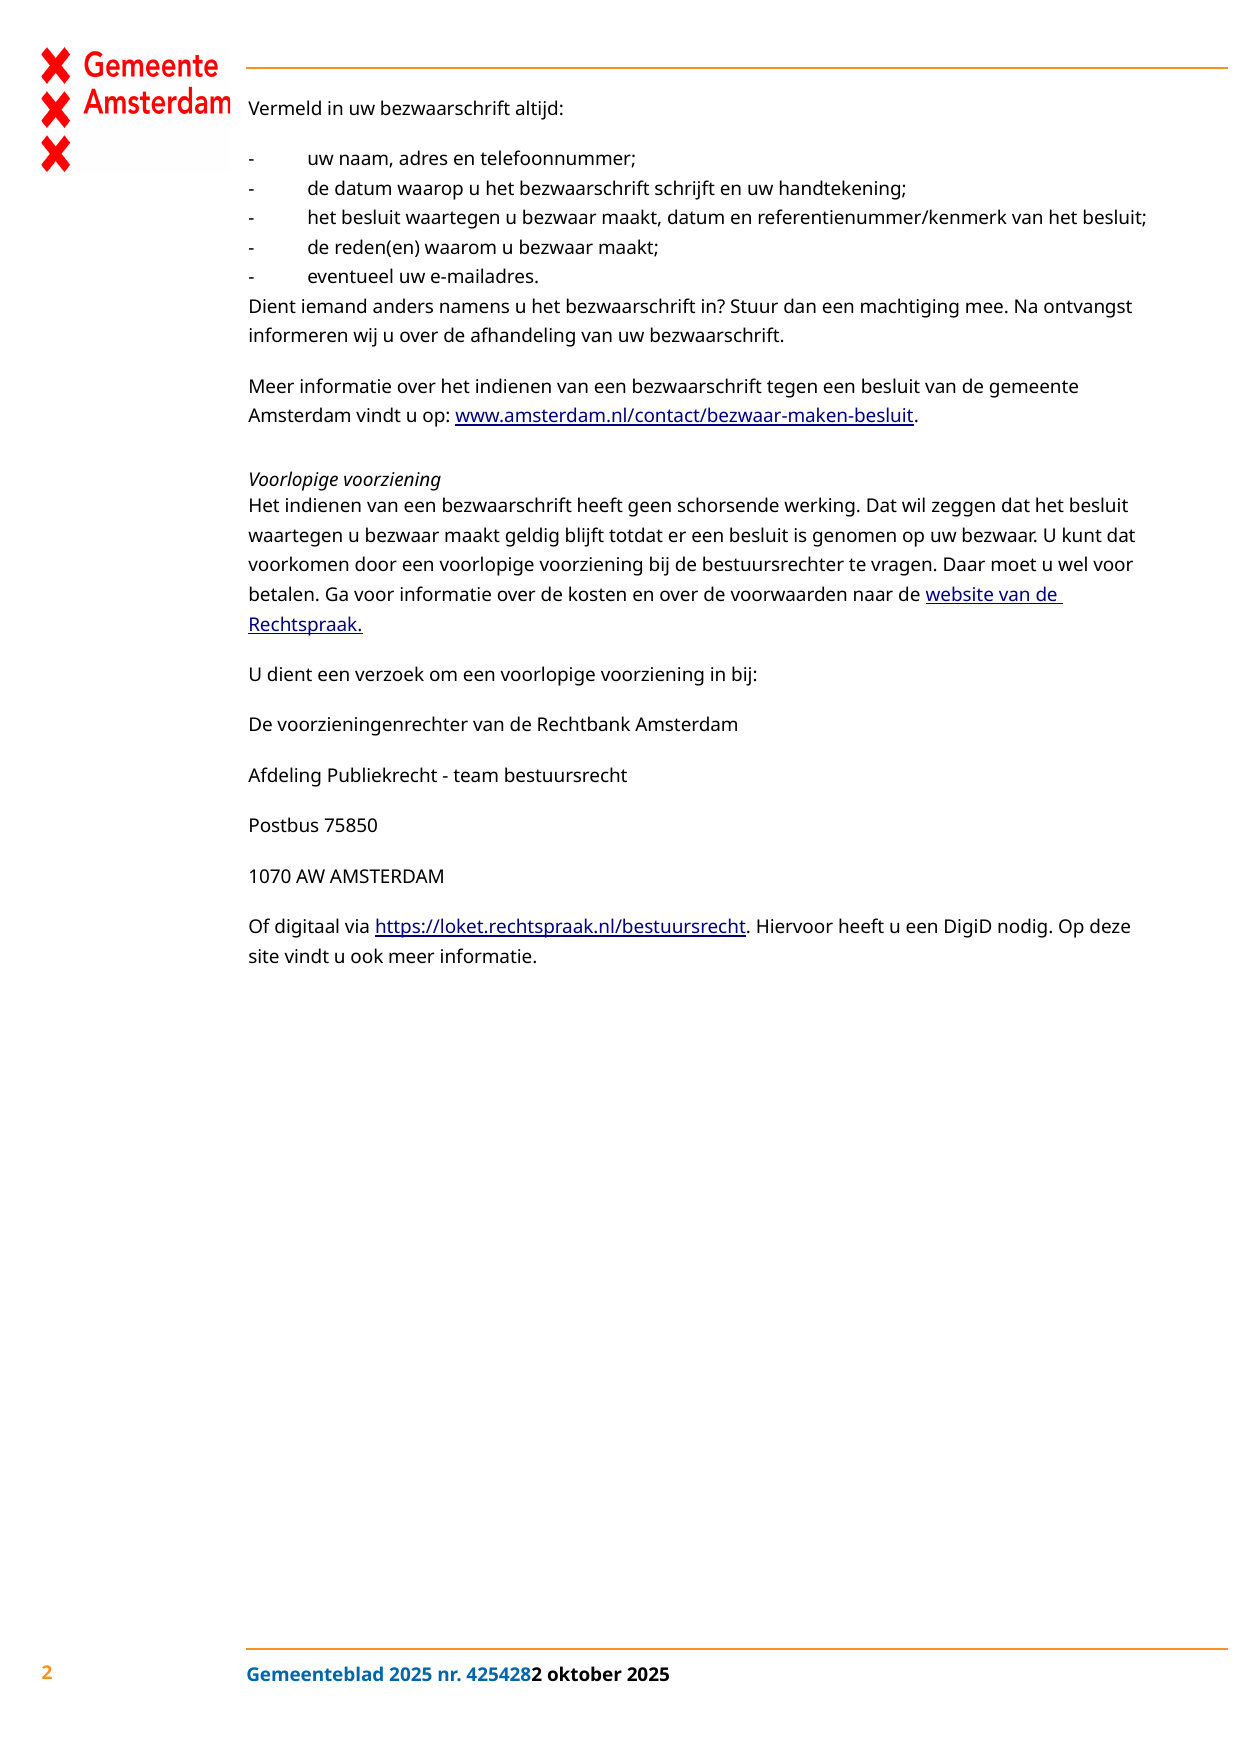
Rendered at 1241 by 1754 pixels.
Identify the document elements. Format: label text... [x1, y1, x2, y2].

list de datum waarop u het bezwaarschrift schrijft en uw handtekening; [248, 175, 1152, 201]
picture [41, 47, 231, 172]
text Voorlopige voorziening [248, 467, 1152, 492]
list eventueel uw e-mailadres. [248, 263, 1152, 289]
text Dient iemand anders namens u het bezwaarschrift in? Stuur dan een machtiging mee. Na ontvangst informeren wij u over de afhandeling van uw bezwaarschrift. [248, 293, 1152, 348]
text Vermeld in uw bezwaarschrift altijd: [248, 95, 1152, 121]
list de reden(en) waarom u bezwaar maakt; [248, 234, 1152, 260]
text De voorzieningenrechter van de Rechtbank Amsterdam [248, 712, 1152, 737]
list uw naam, adres en telefoonnummer; [248, 145, 1152, 171]
text 1070 AW AMSTERDAM [248, 863, 1152, 888]
text Of digitaal via https://loket.rechtspraak.nl/bestuursrecht. Hiervoor heeft u een DigiD nodig. Op deze site vindt u ook meer informatie. [248, 913, 1152, 968]
text U dient een verzoek om een voorlopige voorziening in bij: [248, 661, 1152, 687]
text Meer informatie over het indienen van een bezwaarschrift tegen een besluit van de gemeente Amsterdam vindt u op: www.amsterdam.nl/contact/bezwaar-maken-besluit. [248, 373, 1152, 428]
text Afdeling Publiekrecht - team bestuursrecht [248, 762, 1152, 788]
text Het indienen van een bezwaarschrift heeft geen schorsende werking. Dat wil zeggen dat het besluit waartegen u bezwaar maakt geldig blijft totdat er een besluit is genomen op uw bezwaar. U kunt dat voorkomen door een voorlopige voorziening bij de bestuursrechter te vragen. Daar moet u wel voor betalen. Ga voor informatie over de kosten en over de voorwaarden naar de website van de Rechtspraak. [248, 492, 1152, 636]
text Postbus 75850 [248, 812, 1152, 838]
list het besluit waartegen u bezwaar maakt, datum en referentienummer/kenmerk van het besluit; [248, 204, 1152, 230]
